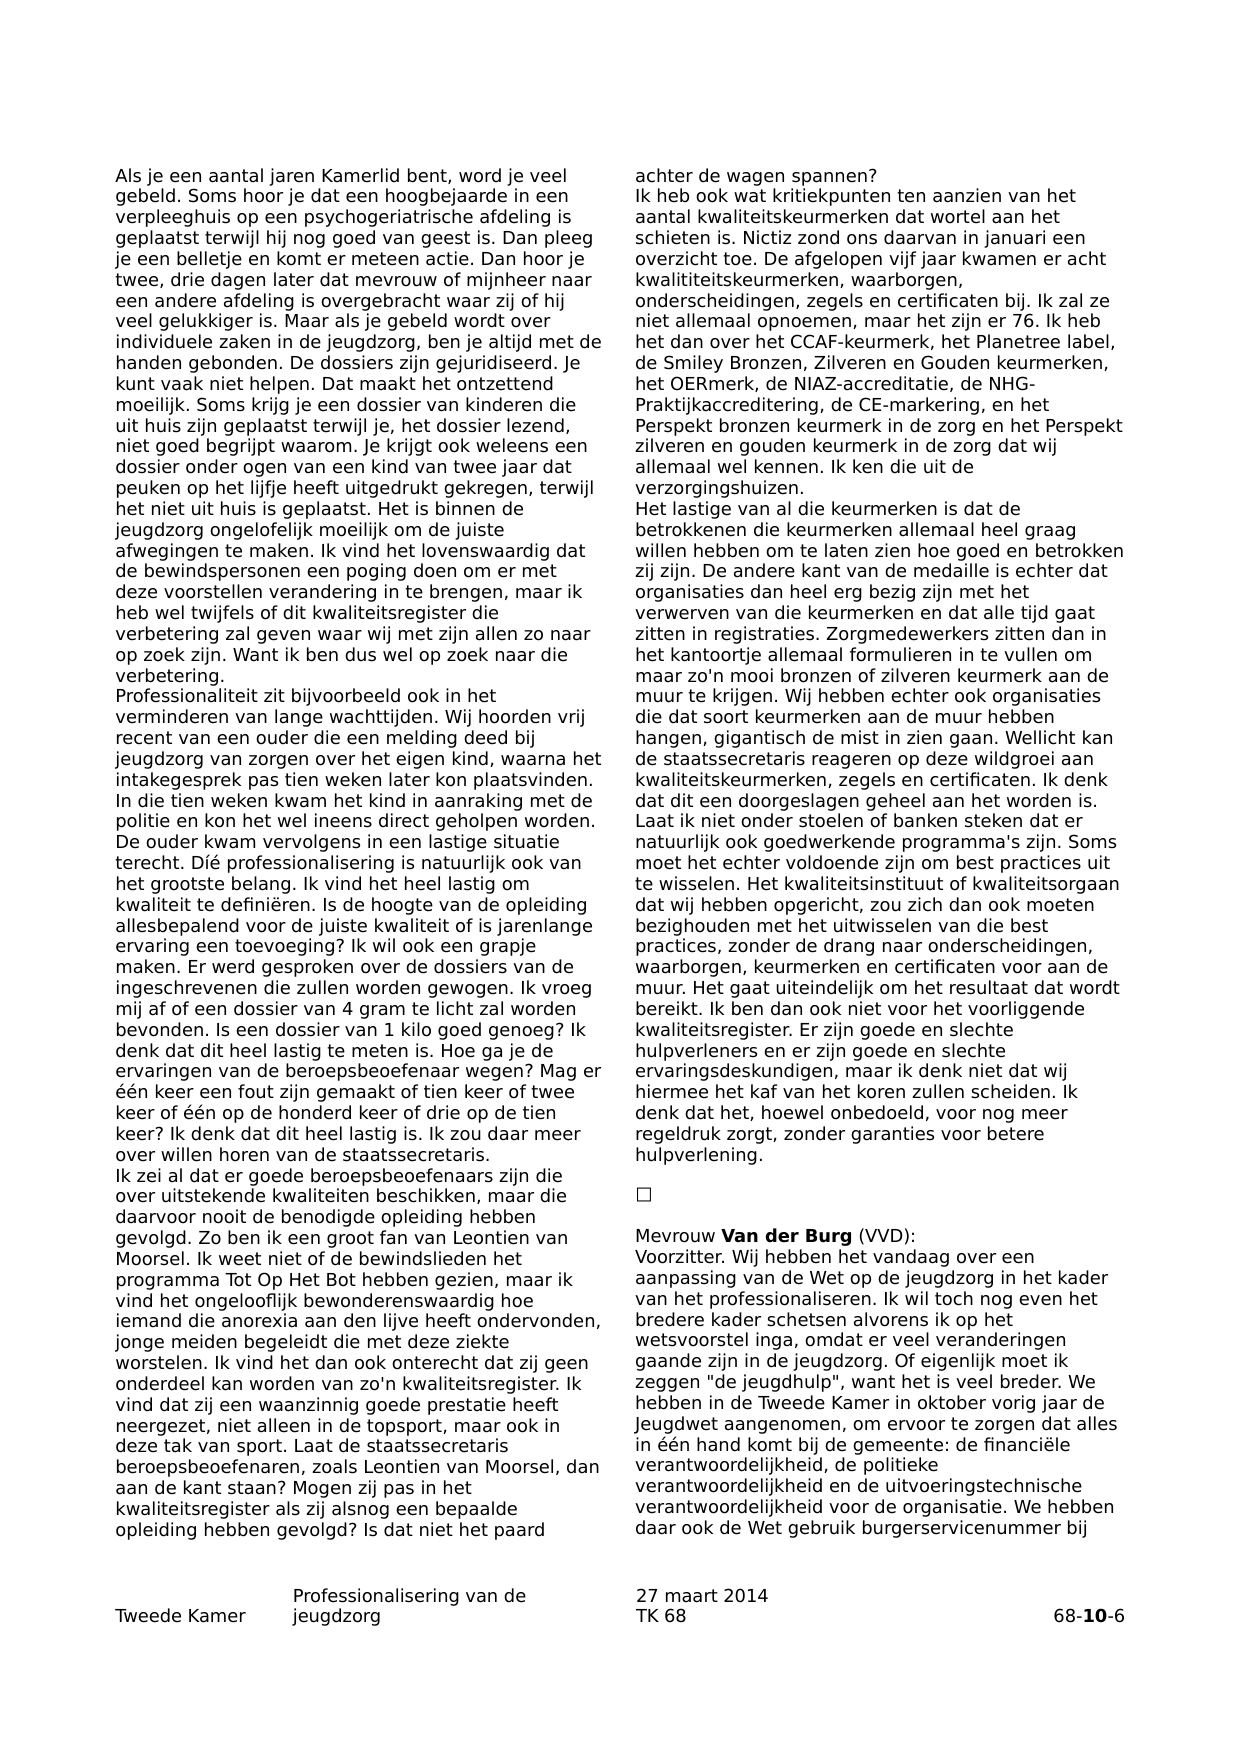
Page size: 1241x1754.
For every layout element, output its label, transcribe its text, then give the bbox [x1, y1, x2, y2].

text Professionaliteit zit bijvoorbeeld ook in het verminderen van lange wachttijden. Wij hoorden vrij recent van een ouder die een melding deed bij jeugdzorg van zorgen over het eigen kind, waarna het intakegesprek pas tien weken later kon plaatsvinden. In die tien weken kwam het kind in aanraking met de politie en kon het wel ineens direct geholpen worden. De ouder kwam vervolgens in een lastige situatie terecht. Díé professionalisering is natuurlijk ook van het grootste belang. Ik vind het heel lastig om kwaliteit te definiëren. Is de hoogte van de opleiding allesbepalend voor de juiste kwaliteit of is jarenlange ervaring een toevoeging? Ik wil ook een grapje maken. Er werd gesproken over de dossiers van de ingeschrevenen die zullen worden gewogen. Ik vroeg mij af of een dossier van 4 gram te licht zal worden bevonden. Is een dossier van 1 kilo goed genoeg? Ik denk dat dit heel lastig te meten is. Hoe ga je de ervaringen van de beroepsbeoefenaar wegen? Mag er één keer een fout zijn gemaakt of tien keer of twee keer of één op de honderd keer of drie op de tien keer? Ik denk dat dit heel lastig is. Ik zou daar meer over willen horen van de staatssecretaris. [115, 686, 605, 1165]
text Ik heb ook wat kritiekpunten ten aanzien van het aantal kwaliteitskeurmerken dat wortel aan het schieten is. Nictiz zond ons daarvan in januari een overzicht toe. De afgelopen vijf jaar kwamen er acht kwalititeitskeurmerken, waarborgen, onderscheidingen, zegels en certificaten bij. Ik zal ze niet allemaal opnoemen, maar het zijn er 76. Ik heb het dan over het CCAF-keurmerk, het Planetree label, de Smiley Bronzen, Zilveren en Gouden keurmerken, het OERmerk, de NIAZ-accreditatie, de NHG-Praktijkaccreditering, de CE-markering, en het Perspekt bronzen keurmerk in de zorg en het Perspekt zilveren en gouden keurmerk in de zorg dat wij allemaal wel kennen. Ik ken die uit de verzorgingshuizen. [635, 186, 1125, 499]
text Voorzitter. Wij hebben het vandaag over een aanpassing van de Wet op de jeugdzorg in het kader van het professionaliseren. Ik wil toch nog even het bredere kader schetsen alvorens ik op het wetsvoorstel inga, omdat er veel veranderingen gaande zijn in de jeugdzorg. Of eigenlijk moet ik zeggen "de jeugdhulp", want het is veel breder. We hebben in de Tweede Kamer in oktober vorig jaar de Jeugdwet aangenomen, om ervoor te zorgen dat alles in één hand komt bij de gemeente: de financiële verantwoordelijkheid, de politieke verantwoordelijkheid en de uitvoeringstechnische verantwoordelijkheid voor de organisatie. We hebben daar ook de Wet gebruik burgerservicenummer bij [635, 1247, 1125, 1538]
text Het lastige van al die keurmerken is dat de betrokkenen die keurmerken allemaal heel graag willen hebben om te laten zien hoe goed en betrokken zij zijn. De andere kant van de medaille is echter dat organisaties dan heel erg bezig zijn met het verwerven van die keurmerken en dat alle tijd gaat zitten in registraties. Zorgmedewerkers zitten dan in het kantoortje allemaal formulieren in te vullen om maar zo'n mooi bronzen of zilveren keurmerk aan de muur te krijgen. Wij hebben echter ook organisaties die dat soort keurmerken aan de muur hebben hangen, gigantisch de mist in zien gaan. Wellicht kan de staatssecretaris reageren op deze wildgroei aan kwaliteitskeurmerken, zegels en certificaten. Ik denk dat dit een doorgeslagen geheel aan het worden is. Laat ik niet onder stoelen of banken steken dat er natuurlijk ook goedwerkende programma's zijn. Soms moet het echter voldoende zijn om best practices uit te wisselen. Het kwaliteitsinstituut of kwaliteitsorgaan dat wij hebben opgericht, zou zich dan ook moeten bezighouden met het uitwisselen van die best practices, zonder de drang naar onderscheidingen, waarborgen, keurmerken en certificaten voor aan de muur. Het gaat uiteindelijk om het resultaat dat wordt bereikt. Ik ben dan ook niet voor het voorliggende kwaliteitsregister. Er zijn goede en slechte hulpverleners en er zijn goede en slechte ervaringsdeskundigen, maar ik denk niet dat wij hiermee het kaf van het koren zullen scheiden. Ik denk dat het, hoewel onbedoeld, voor nog meer regeldruk zorgt, zonder garanties voor betere hulpverlening. [635, 499, 1125, 1165]
text achter de wagen spannen? [635, 165, 1125, 186]
text Als je een aantal jaren Kamerlid bent, word je veel gebeld. Soms hoor je dat een hoogbejaarde in een verpleeghuis op een psychogeriatrische afdeling is geplaatst terwijl hij nog goed van geest is. Dan pleeg je een belletje en komt er meteen actie. Dan hoor je twee, drie dagen later dat mevrouw of mijnheer naar een andere afdeling is overgebracht waar zij of hij veel gelukkiger is. Maar als je gebeld wordt over individuele zaken in de jeugdzorg, ben je altijd met de handen gebonden. De dossiers zijn gejuridiseerd. Je kunt vaak niet helpen. Dat maakt het ontzettend moeilijk. Soms krijg je een dossier van kinderen die uit huis zijn geplaatst terwijl je, het dossier lezend, niet goed begrijpt waarom. Je krijgt ook weleens een dossier onder ogen van een kind van twee jaar dat peuken op het lijfje heeft uitgedrukt gekregen, terwijl het niet uit huis is geplaatst. Het is binnen de jeugdzorg ongelofelijk moeilijk om de juiste afwegingen te maken. Ik vind het lovenswaardig dat de bewindspersonen een poging doen om er met deze voorstellen verandering in te brengen, maar ik heb wel twijfels of dit kwaliteitsregister die verbetering zal geven waar wij met zijn allen zo naar op zoek zijn. Want ik ben dus wel op zoek naar die verbetering. [115, 165, 605, 686]
text ⬜ [635, 1185, 1125, 1206]
text Ik zei al dat er goede beroepsbeoefenaars zijn die over uitstekende kwaliteiten beschikken, maar die daarvoor nooit de benodigde opleiding hebben gevolgd. Zo ben ik een groot fan van Leontien van Moorsel. Ik weet niet of de bewindslieden het programma Tot Op Het Bot hebben gezien, maar ik vind het ongelooflijk bewonderenswaardig hoe iemand die anorexia aan den lijve heeft ondervonden, jonge meiden begeleidt die met deze ziekte worstelen. Ik vind het dan ook onterecht dat zij geen onderdeel kan worden van zo'n kwaliteitsregister. Ik vind dat zij een waanzinnig goede prestatie heeft neergezet, niet alleen in de topsport, maar ook in deze tak van sport. Laat de staatssecretaris beroepsbeoefenaren, zoals Leontien van Moorsel, dan aan de kant staan? Mogen zij pas in het kwaliteitsregister als zij alsnog een bepaalde opleiding hebben gevolgd? Is dat niet het paard [115, 1165, 605, 1540]
text Mevrouw Van der Burg (VVD): [635, 1226, 1125, 1247]
